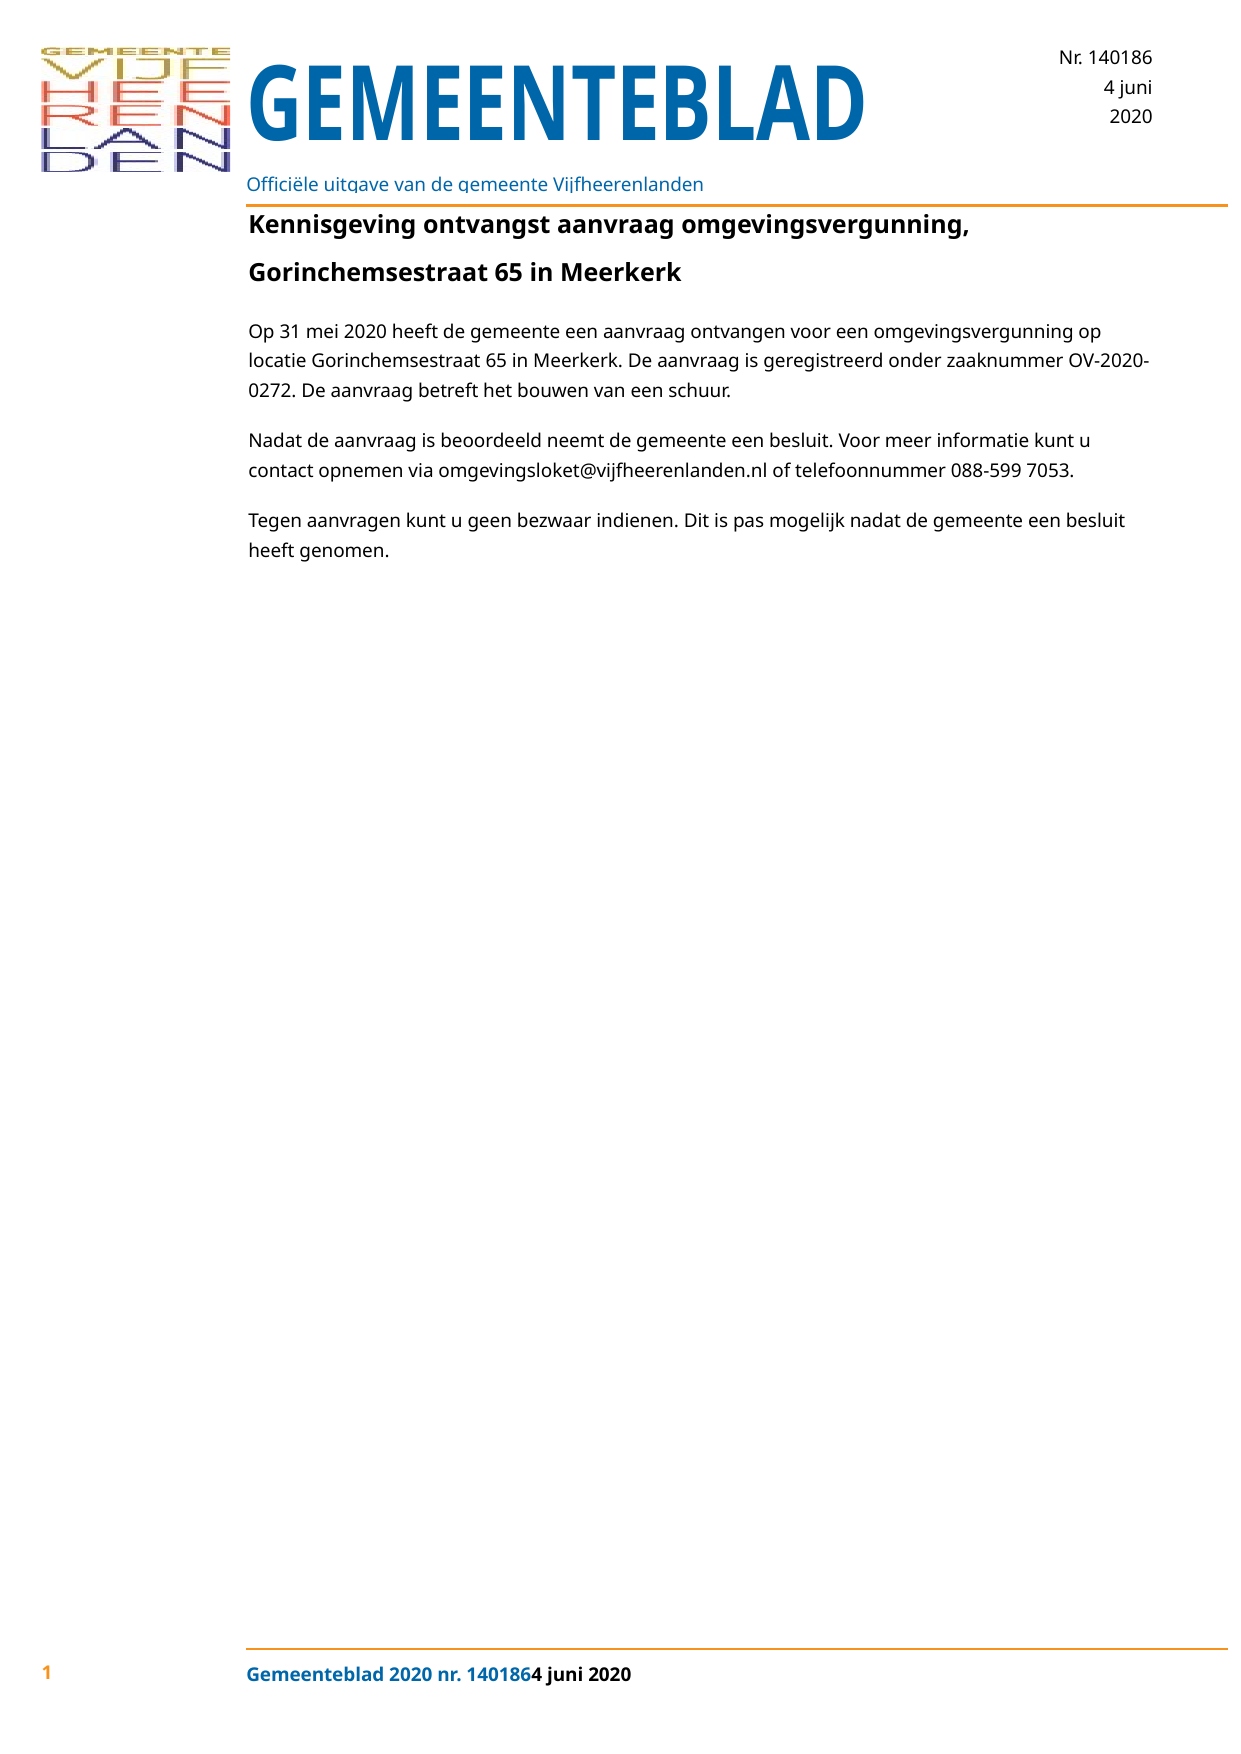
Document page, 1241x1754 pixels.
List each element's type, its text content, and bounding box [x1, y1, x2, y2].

picture [41, 47, 231, 172]
text Op 31 mei 2020 heeft de gemeente een aanvraag ontvangen voor een omgevingsvergunning op locatie Gorinchemsestraat 65 in Meerkerk. De aanvraag is geregistreerd onder zaaknummer OV-2020-0272. De aanvraag betreft het bouwen van een schuur. [248, 318, 1152, 403]
text Nadat de aanvraag is beoordeeld neemt de gemeente een besluit. Voor meer informatie kunt u contact opnemen via omgevingsloket@vijfheerenlanden.nl of telefoonnummer 088-599 7053. [248, 427, 1152, 483]
text Kennisgeving ontvangst aanvraag omgevingsvergunning, Gorinchemsestraat 65 in Meerkerk [248, 207, 1152, 288]
text Tegen aanvragen kunt u geen bezwaar indienen. Dit is pas mogelijk nadat de gemeente een besluit heeft genomen. [248, 507, 1152, 563]
